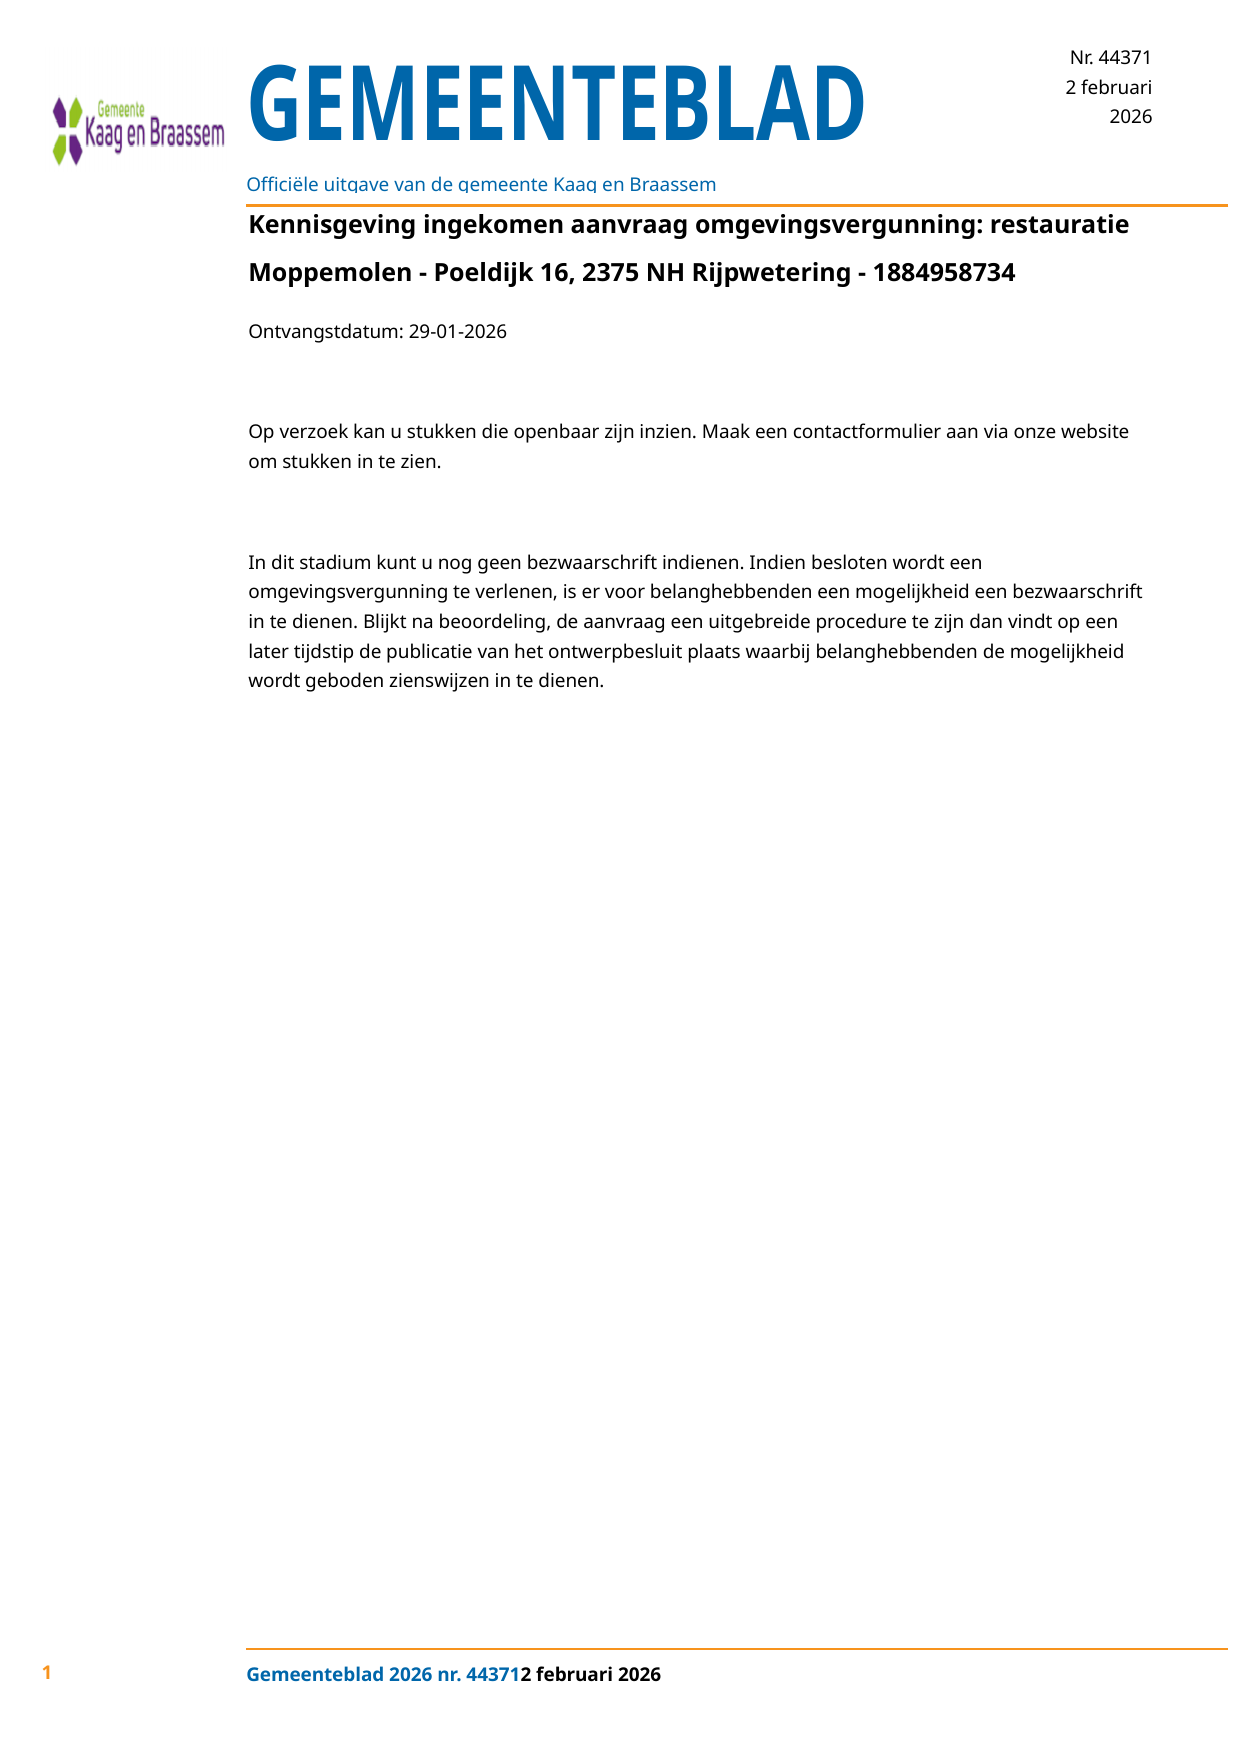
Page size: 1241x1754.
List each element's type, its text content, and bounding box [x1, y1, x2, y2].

text Ontvangstdatum: 29-01-2026 [248, 318, 1152, 344]
text Op verzoek kan u stukken die openbaar zijn inzien. Maak een contactformulier aan via onze website om stukken in te zien. [248, 419, 1152, 474]
text Kennisgeving ingekomen aanvraag omgevingsvergunning: restauratie Moppemolen - Poeldijk 16, 2375 NH Rijpwetering - 1884958734 [248, 207, 1152, 288]
text In dit stadium kunt u nog geen bezwaarschrift indienen. Indien besloten wordt een omgevingsvergunning te verlenen, is er voor belanghebbenden een mogelijkheid een bezwaarschrift in te dienen. Blijkt na beoordeling, de aanvraag een uitgebreide procedure te zijn dan vindt op een later tijdstip de publicatie van het ontwerpbesluit plaats waarbij belanghebbenden de mogelijkheid wordt geboden zienswijzen in te dienen. [248, 549, 1152, 693]
picture [41, 47, 231, 172]
